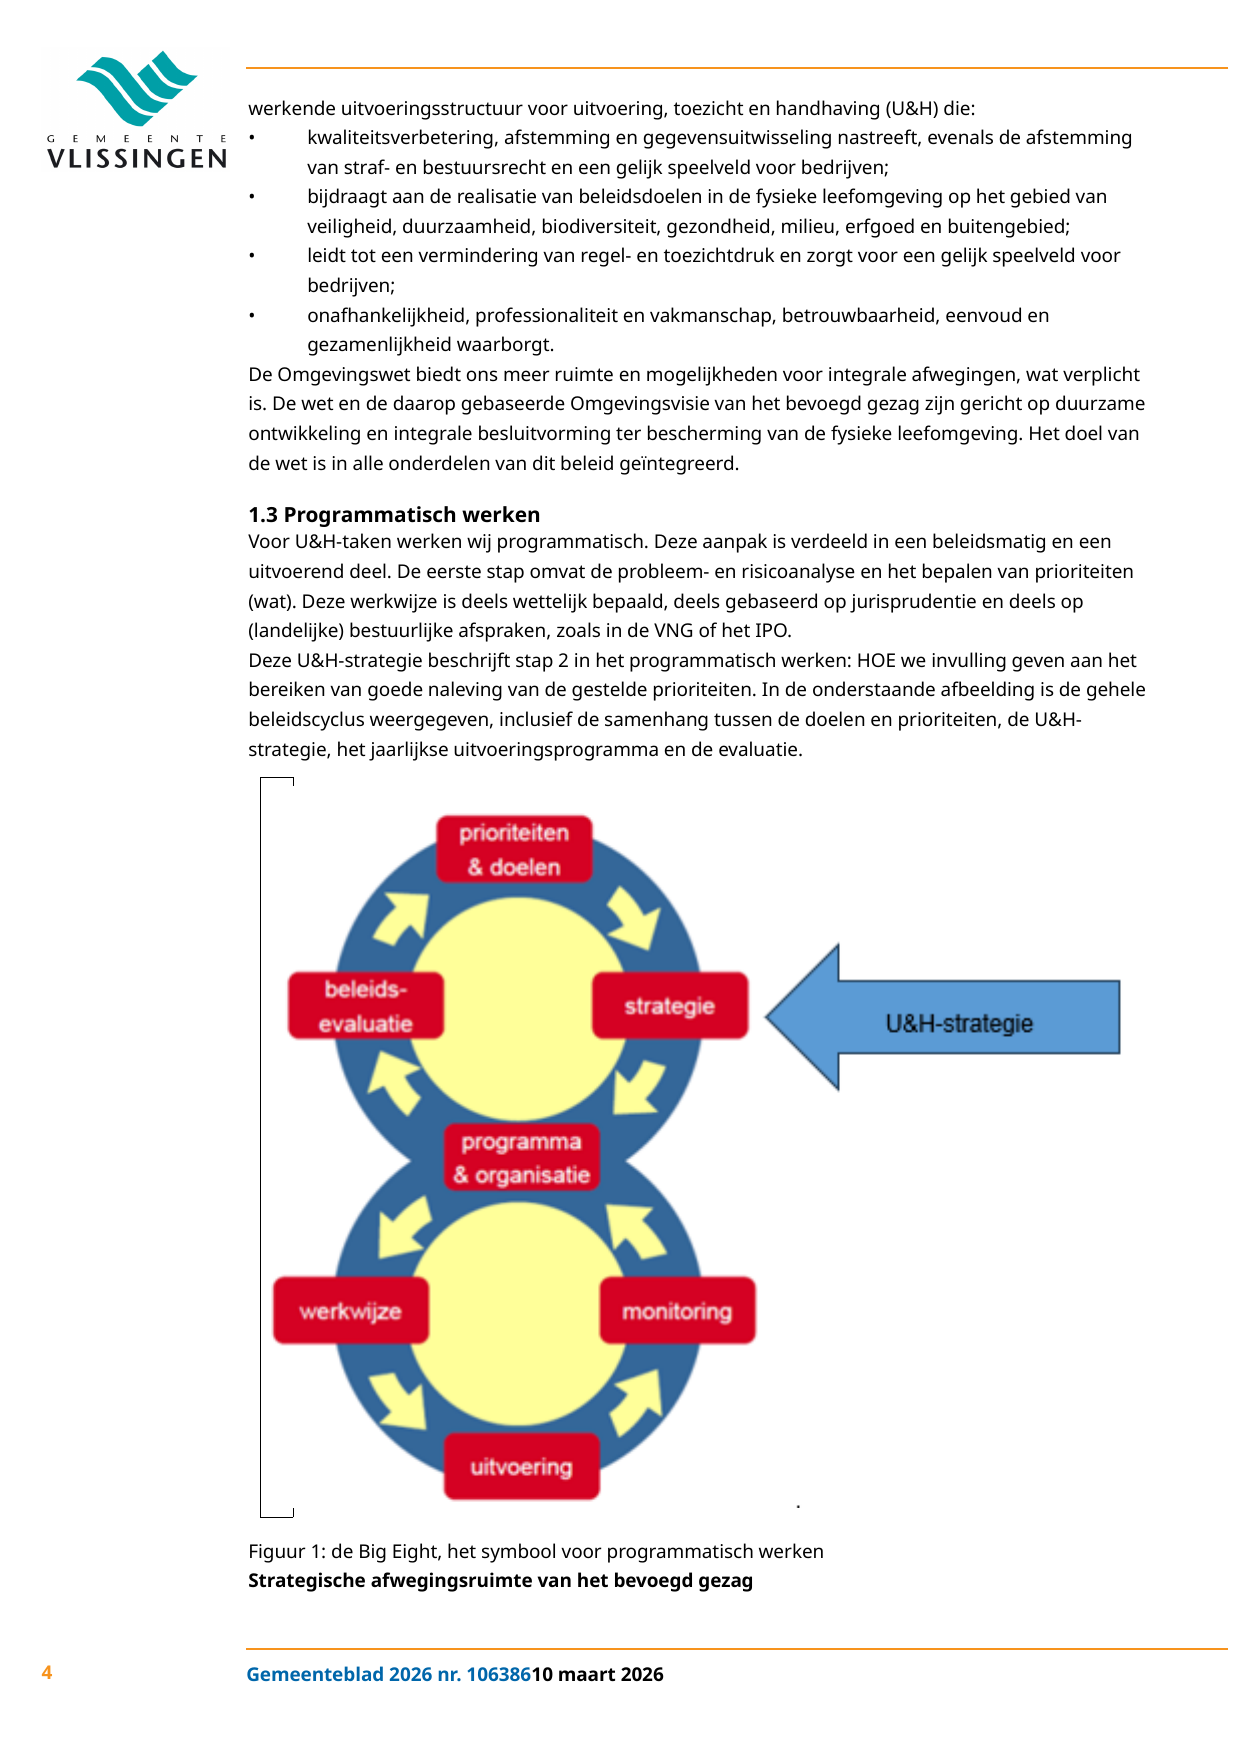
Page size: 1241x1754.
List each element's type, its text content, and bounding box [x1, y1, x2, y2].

list kwaliteitsverbetering, afstemming en gegevensuitwisseling nastreeft, evenals de afstemming van straf- en bestuursrecht en een gelijk speelveld voor bedrijven; [248, 124, 1152, 180]
list bijdraagt aan de realisatie van beleidsdoelen in de fysieke leefomgeving op het gebied van veiligheid, duurzaamheid, biodiversiteit, gezondheid, milieu, erfgoed en buitengebied; [248, 183, 1152, 239]
picture [41, 47, 231, 172]
text Deze U&H-strategie beschrijft stap 2 in het programmatisch werken: HOE we invulling geven aan het bereiken van goede naleving van de gestelde prioriteiten. In de onderstaande afbeelding is de gehele beleidscyclus weergegeven, inclusief de samenhang tussen de doelen en prioriteiten, de U&H-strategie, het jaarlijkse uitvoeringsprogramma en de evaluatie. [248, 647, 1152, 761]
picture [268, 786, 1155, 1508]
text De Omgevingswet biedt ons meer ruimte en mogelijkheden voor integrale afwegingen, wat verplicht is. De wet en de daarop gebaseerde Omgevingsvisie van het bevoegd gezag zijn gericht op duurzame ontwikkeling en integrale besluitvorming ter bescherming van de fysieke leefomgeving. Het doel van de wet is in alle onderdelen van dit beleid geïntegreerd. [248, 361, 1152, 476]
text Strategische afwegingsruimte van het bevoegd gezag [248, 1568, 1152, 1593]
text 1.3 Programmatisch werken [248, 500, 1152, 529]
list onafhankelijkheid, professionaliteit en vakmanschap, betrouwbaarheid, eenvoud en gezamenlijkheid waarborgt. [248, 302, 1152, 357]
text werkende uitvoeringsstructuur voor uitvoering, toezicht en handhaving (U&H) die: [248, 95, 1152, 121]
text Figuur 1: de Big Eight, het symbool voor programmatisch werken [248, 1538, 1152, 1564]
list leidt tot een vermindering van regel- en toezichtdruk en zorgt voor een gelijk speelveld voor bedrijven; [248, 243, 1152, 298]
text Voor U&H-taken werken wij programmatisch. Deze aanpak is verdeeld in een beleidsmatig en een uitvoerend deel. De eerste stap omvat de probleem- en risicoanalyse en het bepalen van prioriteiten (wat). Deze werkwijze is deels wettelijk bepaald, deels gebaseerd op jurisprudentie en deels op (landelijke) bestuurlijke afspraken, zoals in de VNG of het IPO. [248, 529, 1152, 643]
